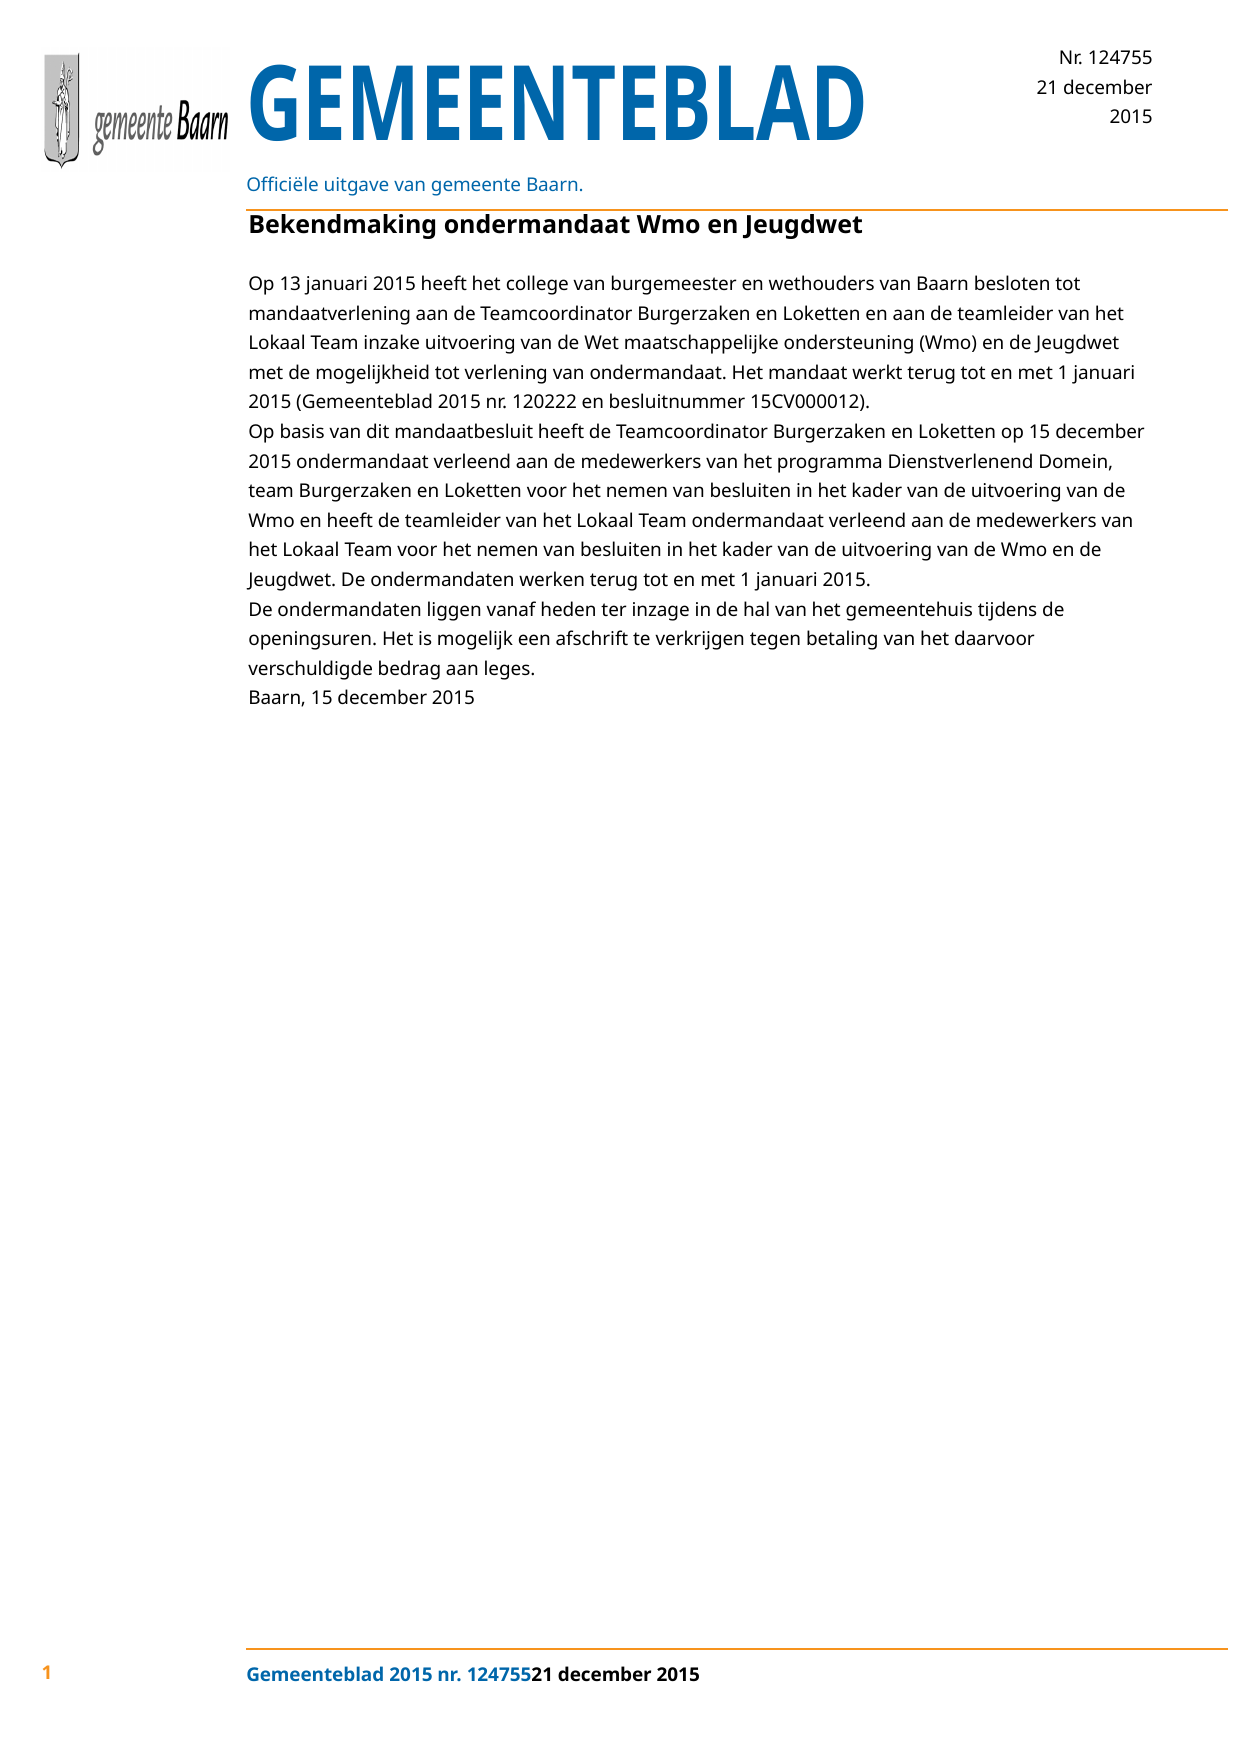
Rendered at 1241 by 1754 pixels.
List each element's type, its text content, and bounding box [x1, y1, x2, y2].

text Baarn, 15 december 2015 [248, 684, 1152, 710]
text Op basis van dit mandaatbesluit heeft de Teamcoordinator Burgerzaken en Loketten op 15 december 2015 ondermandaat verleend aan de medewerkers van het programma Dienstverlenend Domein, team Burgerzaken en Loketten voor het nemen van besluiten in het kader van de uitvoering van de Wmo en heeft de teamleider van het Lokaal Team ondermandaat verleend aan de medewerkers van het Lokaal Team voor het nemen van besluiten in het kader van de uitvoering van de Wmo en de Jeugdwet. De ondermandaten werken terug tot en met 1 januari 2015. [248, 418, 1152, 592]
text Bekendmaking ondermandaat Wmo en Jeugdwet [248, 211, 1152, 241]
text De ondermandaten liggen vanaf heden ter inzage in de hal van het gemeentehuis tijdens de openingsuren. Het is mogelijk een afschrift te verkrijgen tegen betaling van het daarvoor verschuldigde bedrag aan leges. [248, 596, 1152, 681]
picture [41, 47, 231, 172]
text Op 13 januari 2015 heeft het college van burgemeester en wethouders van Baarn besloten tot mandaatverlening aan de Teamcoordinator Burgerzaken en Loketten en aan de teamleider van het Lokaal Team inzake uitvoering van de Wet maatschappelijke ondersteuning (Wmo) en de Jeugdwet met de mogelijkheid tot verlening van ondermandaat. Het mandaat werkt terug tot en met 1 januari 2015 (Gemeenteblad 2015 nr. 120222 en besluitnummer 15CV000012). [248, 270, 1152, 414]
